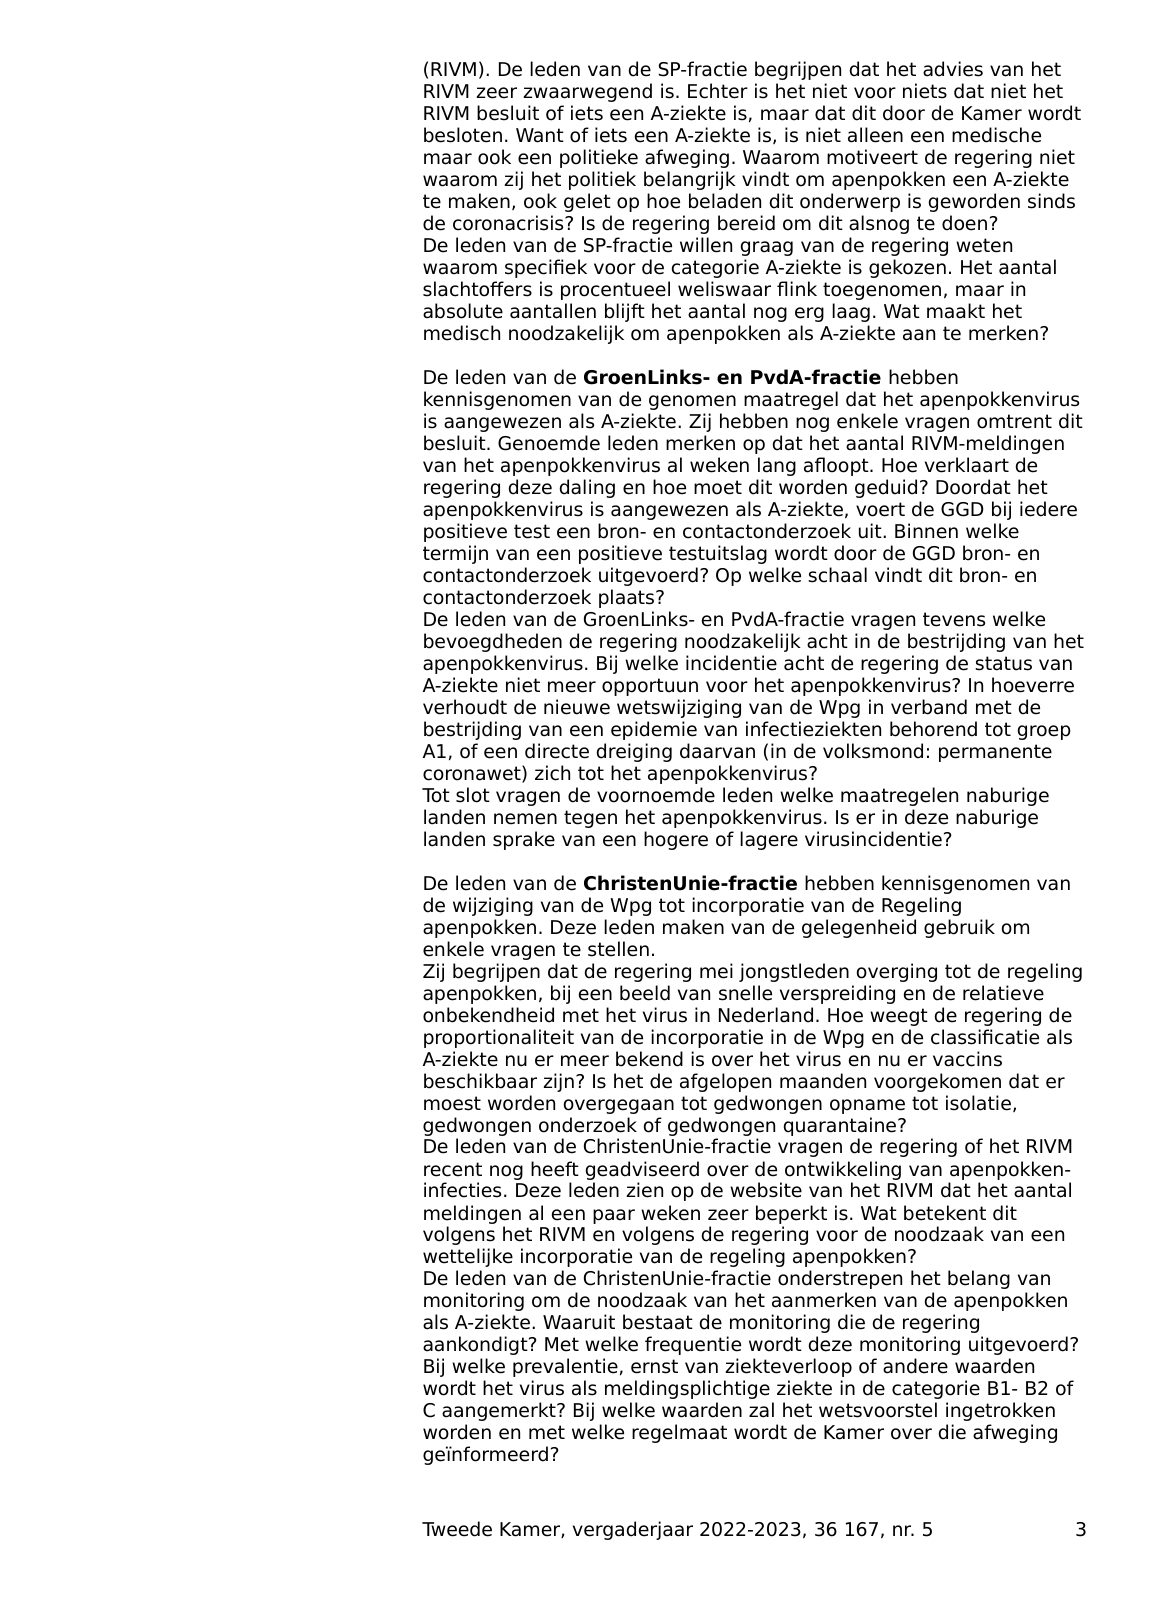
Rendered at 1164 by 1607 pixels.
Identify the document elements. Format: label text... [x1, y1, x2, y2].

text De leden van de ChristenUnie-fractie vragen de regering of het RIVM recent nog heeft geadviseerd over de ontwikkeling van apenpokken-infecties. Deze leden zien op de website van het RIVM dat het aantal meldingen al een paar weken zeer beperkt is. Wat betekent dit volgens het RIVM en volgens de regering voor de noodzaak van een wettelijke incorporatie van de regeling apenpokken? [422, 1136, 1087, 1268]
text Zij begrijpen dat de regering mei jongstleden overging tot de regeling apenpokken, bij een beeld van snelle verspreiding en de relatieve onbekendheid met het virus in Nederland. Hoe weegt de regering de proportionaliteit van de incorporatie in de Wpg en de classificatie als A-ziekte nu er meer bekend is over het virus en nu er vaccins beschikbaar zijn? Is het de afgelopen maanden voorgekomen dat er moest worden overgegaan tot gedwongen opname tot isolatie, gedwongen onderzoek of gedwongen quarantaine? [422, 961, 1087, 1136]
text Tot slot vragen de voornoemde leden welke maatregelen naburige landen nemen tegen het apenpokkenvirus. Is er in deze naburige landen sprake van een hogere of lagere virusincidentie? [422, 784, 1087, 851]
text De leden van de SP-fractie willen graag van de regering weten waarom specifiek voor de categorie A-ziekte is gekozen. Het aantal slachtoffers is procentueel weliswaar flink toegenomen, maar in absolute aantallen blijft het aantal nog erg laag. Wat maakt het medisch noodzakelijk om apenpokken als A-ziekte aan te merken? [422, 235, 1087, 345]
text De leden van de GroenLinks- en PvdA-fractie vragen tevens welke bevoegdheden de regering noodzakelijk acht in de bestrijding van het apenpokkenvirus. Bij welke incidentie acht de regering de status van A-ziekte niet meer opportuun voor het apenpokkenvirus? In hoeverre verhoudt de nieuwe wetswijziging van de Wpg in verband met de bestrijding van een epidemie van infectieziekten behorend tot groep A1, of een directe dreiging daarvan (in de volksmond: permanente coronawet) zich tot het apenpokkenvirus? [422, 609, 1087, 784]
text De leden van de GroenLinks- en PvdA-fractie hebben kennisgenomen van de genomen maatregel dat het apenpokkenvirus is aangewezen als A-ziekte. Zij hebben nog enkele vragen omtrent dit besluit. Genoemde leden merken op dat het aantal RIVM-meldingen van het apenpokkenvirus al weken lang afloopt. Hoe verklaart de regering deze daling en hoe moet dit worden geduid? Doordat het apenpokkenvirus is aangewezen als A-ziekte, voert de GGD bij iedere positieve test een bron- en contactonderzoek uit. Binnen welke termijn van een positieve testuitslag wordt door de GGD bron- en contactonderzoek uitgevoerd? Op welke schaal vindt dit bron- en contactonderzoek plaats? [422, 367, 1087, 609]
text (RIVM). De leden van de SP-fractie begrijpen dat het advies van het RIVM zeer zwaarwegend is. Echter is het niet voor niets dat niet het RIVM besluit of iets een A-ziekte is, maar dat dit door de Kamer wordt besloten. Want of iets een A-ziekte is, is niet alleen een medische maar ook een politieke afweging. Waarom motiveert de regering niet waarom zij het politiek belangrijk vindt om apenpokken een A-ziekte te maken, ook gelet op hoe beladen dit onderwerp is geworden sinds de coronacrisis? Is de regering bereid om dit alsnog te doen? [422, 59, 1087, 235]
text De leden van de ChristenUnie-fractie hebben kennisgenomen van de wijziging van de Wpg tot incorporatie van de Regeling apenpokken. Deze leden maken van de gelegenheid gebruik om enkele vragen te stellen. [422, 873, 1087, 961]
text De leden van de ChristenUnie-fractie onderstrepen het belang van monitoring om de noodzaak van het aanmerken van de apenpokken als A-ziekte. Waaruit bestaat de monitoring die de regering aankondigt? Met welke frequentie wordt deze monitoring uitgevoerd? Bij welke prevalentie, ernst van ziekteverloop of andere waarden wordt het virus als meldingsplichtige ziekte in de categorie B1- B2 of C aangemerkt? Bij welke waarden zal het wetsvoorstel ingetrokken worden en met welke regelmaat wordt de Kamer over die afweging geïnformeerd? [422, 1268, 1087, 1466]
